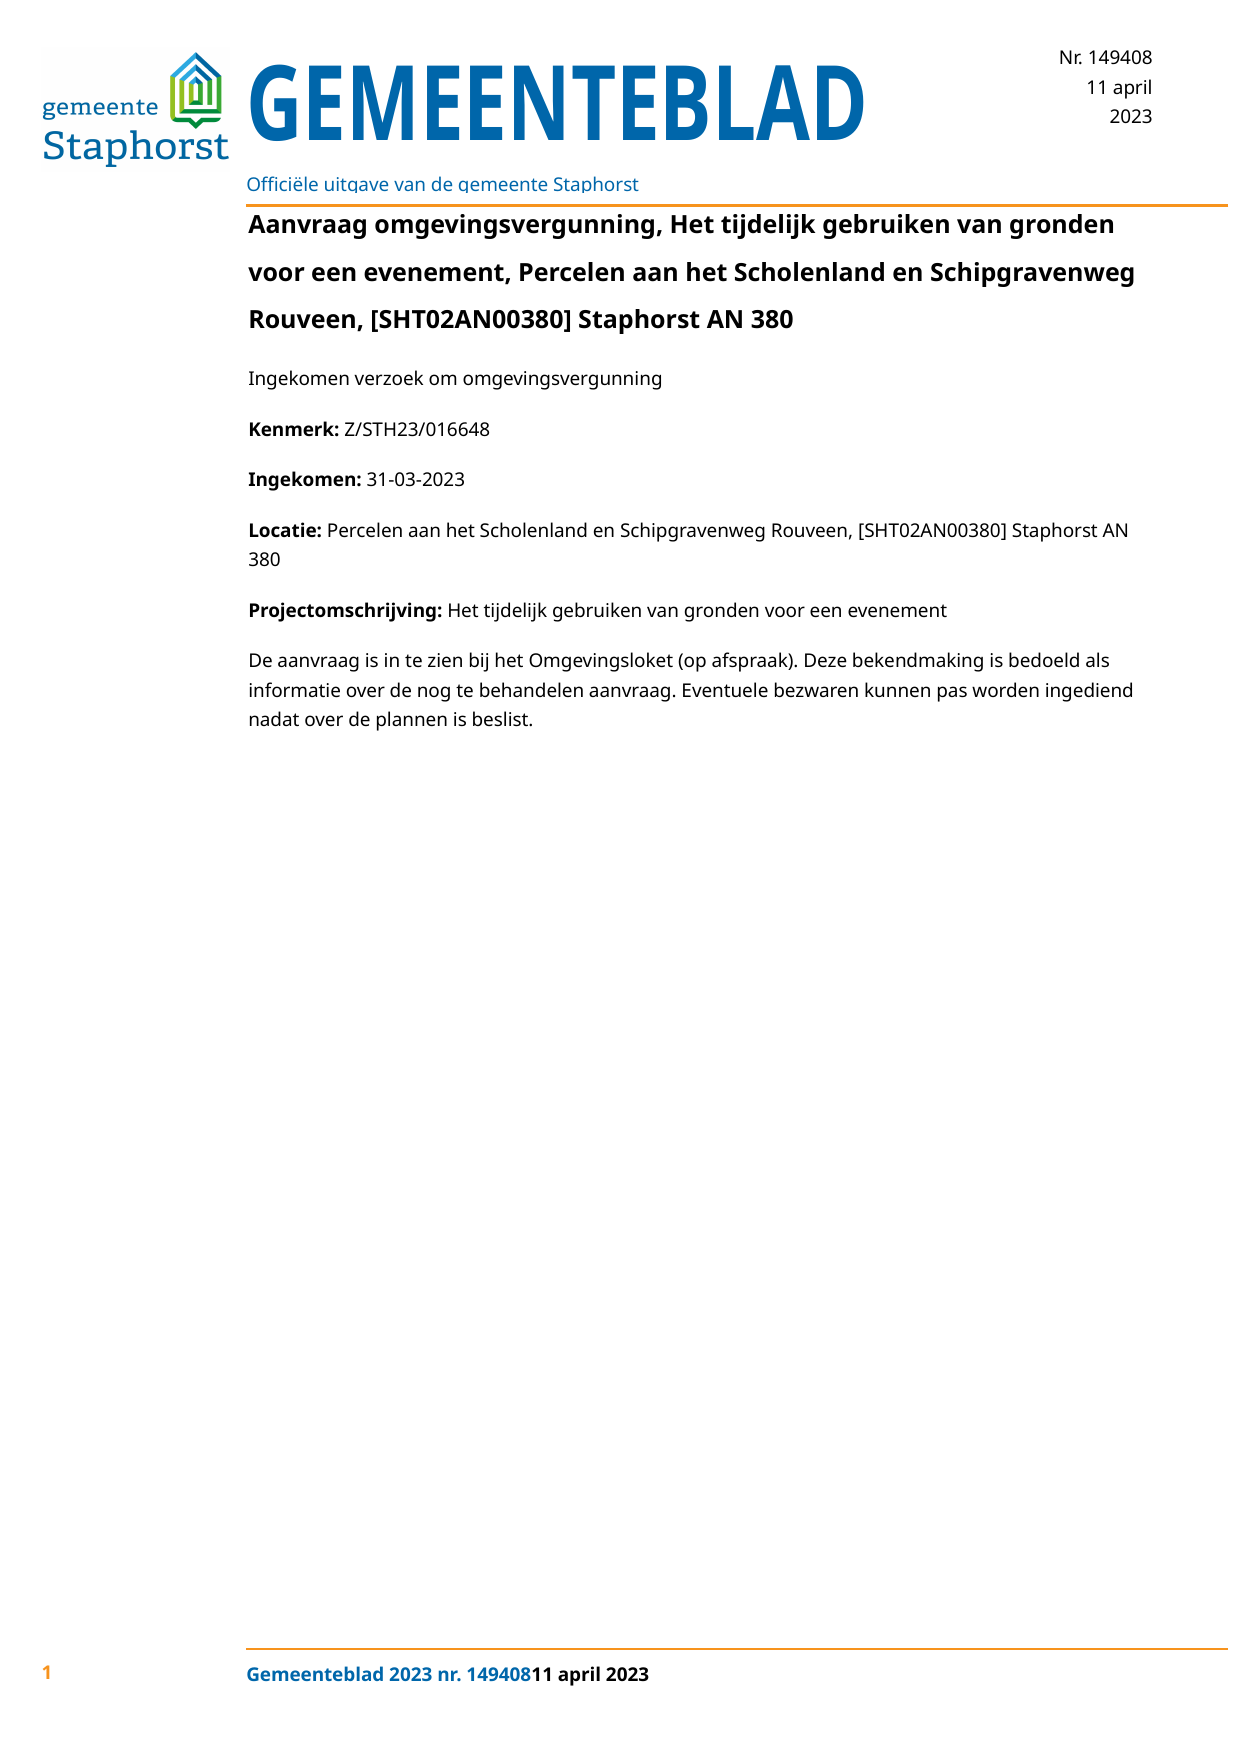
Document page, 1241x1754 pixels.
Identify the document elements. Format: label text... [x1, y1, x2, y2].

text De aanvraag is in te zien bij het Omgevingsloket (op afspraak). Deze bekendmaking is bedoeld als informatie over de nog te behandelen aanvraag. Eventuele bezwaren kunnen pas worden ingediend nadat over de plannen is beslist. [248, 647, 1152, 732]
text Ingekomen verzoek om omgevingsvergunning [248, 366, 1152, 391]
text Aanvraag omgevingsvergunning, Het tijdelijk gebruiken van gronden voor een evenement, Percelen aan het Scholenland en Schipgravenweg Rouveen, [SHT02AN00380] Staphorst AN 380 [248, 207, 1152, 336]
text Ingekomen: 31-03-2023 [248, 466, 1152, 492]
text Locatie: Percelen aan het Scholenland en Schipgravenweg Rouveen, [SHT02AN00380] Staphorst AN 380 [248, 517, 1152, 572]
picture [41, 47, 231, 172]
text Projectomschrijving: Het tijdelijk gebruiken van gronden voor een evenement [248, 597, 1152, 622]
text Kenmerk: Z/STH23/016648 [248, 416, 1152, 442]
